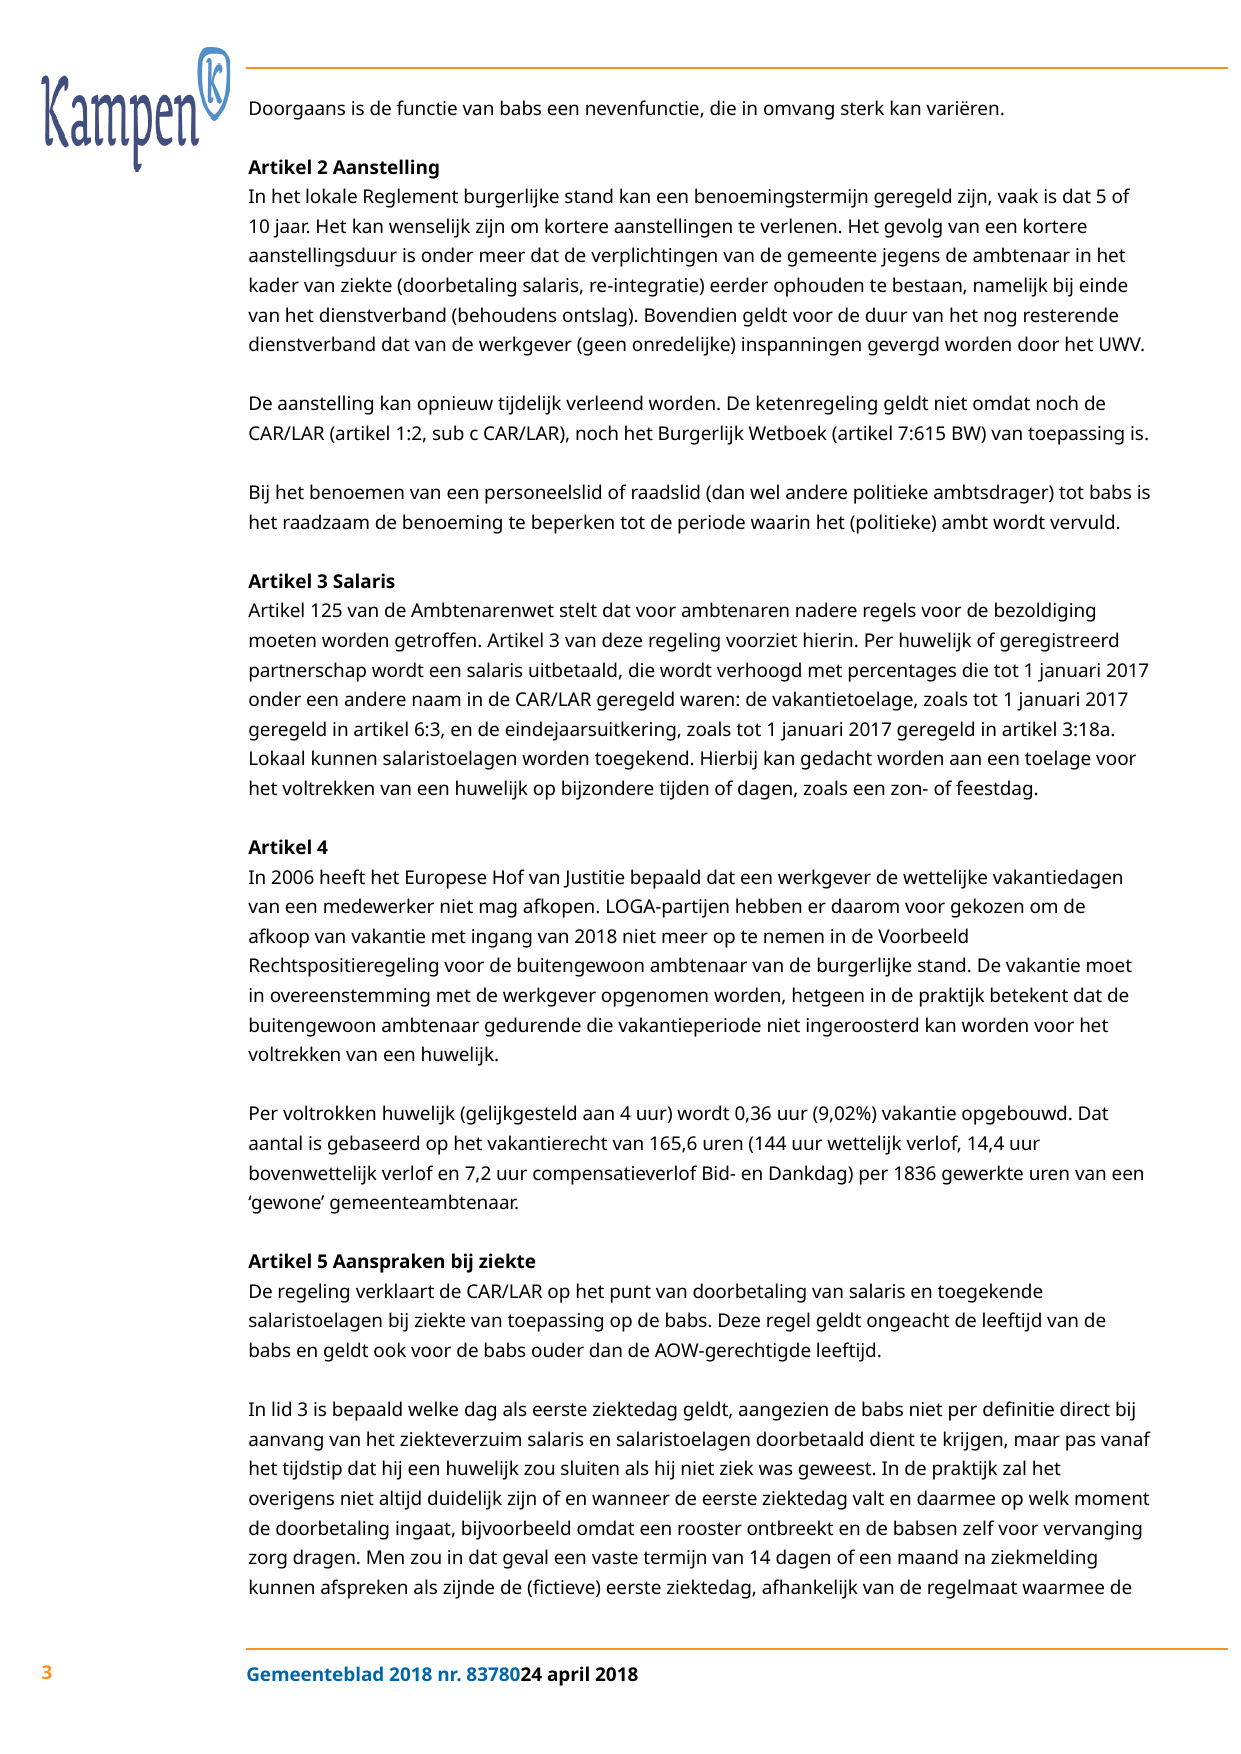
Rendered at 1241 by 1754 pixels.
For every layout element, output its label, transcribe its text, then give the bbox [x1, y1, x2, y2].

text Bij het benoemen van een personeelslid of raadslid (dan wel andere politieke ambtsdrager) tot babs is het raadzaam de benoeming te beperken tot de periode waarin het (politieke) ambt wordt vervuld. [248, 479, 1152, 535]
text De regeling verklaart de CAR/LAR op het punt van doorbetaling van salaris en toegekende salaristoelagen bij ziekte van toepassing op de babs. Deze regel geldt ongeacht de leeftijd van de babs en geldt ook voor de babs ouder dan de AOW-gerechtigde leeftijd. [248, 1278, 1152, 1363]
text Artikel 2 Aanstelling [248, 154, 1152, 180]
picture [41, 47, 231, 172]
text Artikel 5 Aanspraken bij ziekte [248, 1248, 1152, 1274]
text Artikel 3 Salaris [248, 568, 1152, 594]
text Doorgaans is de functie van babs een nevenfunctie, die in omvang sterk kan variëren. [248, 95, 1152, 121]
text In lid 3 is bepaald welke dag als eerste ziektedag geldt, aangezien de babs niet per definitie direct bij aanvang van het ziekteverzuim salaris en salaristoelagen doorbetaald dient te krijgen, maar pas vanaf het tijdstip dat hij een huwelijk zou sluiten als hij niet ziek was geweest. In de praktijk zal het overigens niet altijd duidelijk zijn of en wanneer de eerste ziektedag valt en daarmee op welk moment de doorbetaling ingaat, bijvoorbeeld omdat een rooster ontbreekt en de babsen zelf voor vervanging zorg dragen. Men zou in dat geval een vaste termijn van 14 dagen of een maand na ziekmelding kunnen afspreken als zijnde de (fictieve) eerste ziektedag, afhankelijk van de regelmaat waarmee de [248, 1396, 1152, 1600]
text De aanstelling kan opnieuw tijdelijk verleend worden. De ketenregeling geldt niet omdat noch de CAR/LAR (artikel 1:2, sub c CAR/LAR), noch het Burgerlijk Wetboek (artikel 7:615 BW) van toepassing is. [248, 391, 1152, 446]
text Per voltrokken huwelijk (gelijkgesteld aan 4 uur) wordt 0,36 uur (9,02%) vakantie opgebouwd. Dat aantal is gebaseerd op het vakantierecht van 165,6 uren (144 uur wettelijk verlof, 14,4 uur bovenwettelijk verlof en 7,2 uur compensatieverlof Bid- en Dankdag) per 1836 gewerkte uren van een ‘gewone’ gemeenteambtenaar. [248, 1101, 1152, 1215]
text In 2006 heeft het Europese Hof van Justitie bepaald dat een werkgever de wettelijke vakantiedagen van een medewerker niet mag afkopen. LOGA-partijen hebben er daarom voor gekozen om de afkoop van vakantie met ingang van 2018 niet meer op te nemen in de Voorbeeld Rechtspositieregeling voor de buitengewoon ambtenaar van de burgerlijke stand. De vakantie moet in overeenstemming met de werkgever opgenomen worden, hetgeen in de praktijk betekent dat de buitengewoon ambtenaar gedurende die vakantieperiode niet ingeroosterd kan worden voor het voltrekken van een huwelijk. [248, 864, 1152, 1067]
text Artikel 125 van de Ambtenarenwet stelt dat voor ambtenaren nadere regels voor de bezoldiging moeten worden getroffen. Artikel 3 van deze regeling voorziet hierin. Per huwelijk of geregistreerd partnerschap wordt een salaris uitbetaald, die wordt verhoogd met percentages die tot 1 januari 2017 onder een andere naam in de CAR/LAR geregeld waren: de vakantietoelage, zoals tot 1 januari 2017 geregeld in artikel 6:3, en de eindejaarsuitkering, zoals tot 1 januari 2017 geregeld in artikel 3:18a. [248, 598, 1152, 742]
text Artikel 4 [248, 834, 1152, 860]
text In het lokale Reglement burgerlijke stand kan een benoemingstermijn geregeld zijn, vaak is dat 5 of 10 jaar. Het kan wenselijk zijn om kortere aanstellingen te verlenen. Het gevolg van een kortere aanstellingsduur is onder meer dat de verplichtingen van de gemeente jegens de ambtenaar in het kader van ziekte (doorbetaling salaris, re-integratie) eerder ophouden te bestaan, namelijk bij einde van het dienstverband (behoudens ontslag). Bovendien geldt voor de duur van het nog resterende dienstverband dat van de werkgever (geen onredelijke) inspanningen gevergd worden door het UWV. [248, 183, 1152, 357]
text Lokaal kunnen salaristoelagen worden toegekend. Hierbij kan gedacht worden aan een toelage voor het voltrekken van een huwelijk op bijzondere tijden of dagen, zoals een zon- of feestdag. [248, 746, 1152, 801]
